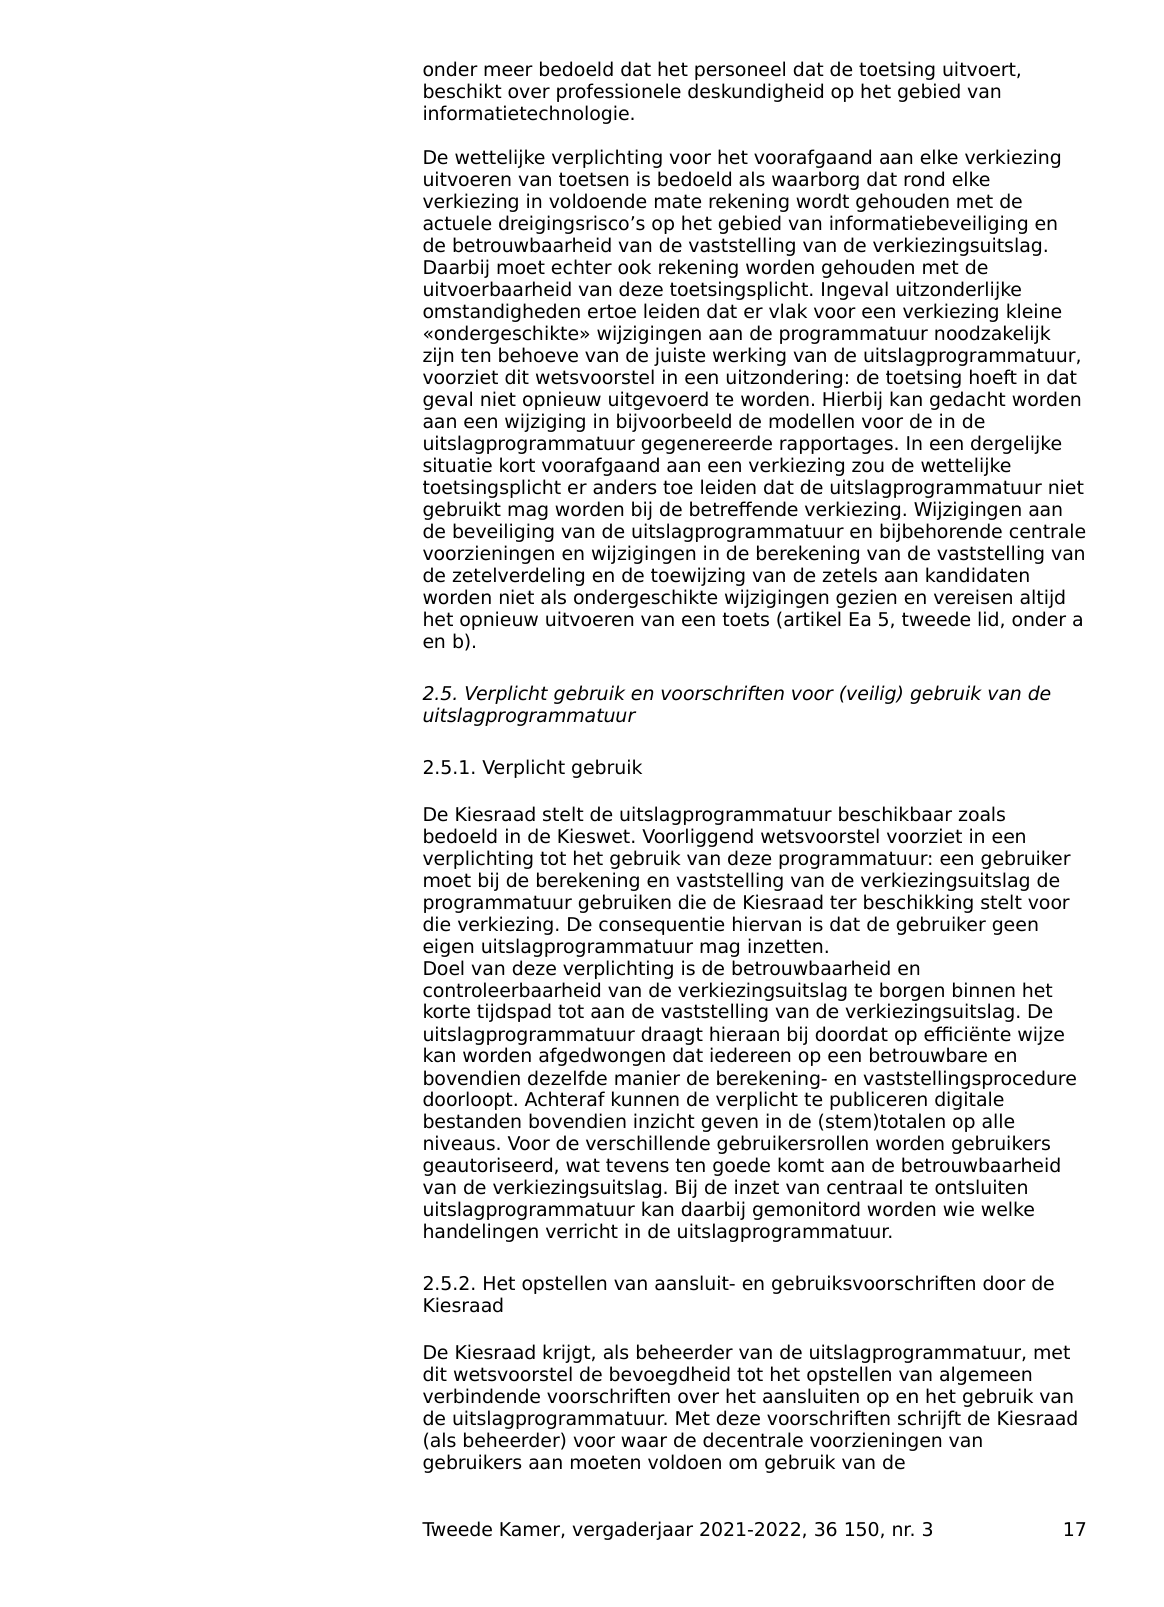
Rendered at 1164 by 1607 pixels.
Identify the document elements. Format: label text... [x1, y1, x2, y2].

text Doel van deze verplichting is de betrouwbaarheid en controleerbaarheid van de verkiezingsuitslag te borgen binnen het korte tijdspad tot aan de vaststelling van de verkiezingsuitslag. De uitslagprogrammatuur draagt hieraan bij doordat op efficiënte wijze kan worden afgedwongen dat iedereen op een betrouwbare en bovendien dezelfde manier de berekening- en vaststellingsprocedure doorloopt. Achteraf kunnen de verplicht te publiceren digitale bestanden bovendien inzicht geven in de (stem)totalen op alle niveaus. Voor de verschillende gebruikersrollen worden gebruikers geautoriseerd, wat tevens ten goede komt aan de betrouwbaarheid van de verkiezingsuitslag. Bij de inzet van centraal te ontsluiten uitslagprogrammatuur kan daarbij gemonitord worden wie welke handelingen verricht in de uitslagprogrammatuur. [422, 957, 1087, 1243]
subtitle 2.5.1. Verplicht gebruik [422, 757, 1087, 779]
subtitle 2.5. Verplicht gebruik en voorschriften voor (veilig) gebruik van de uitslagprogrammatuur [422, 683, 1087, 727]
text De Kiesraad stelt de uitslagprogrammatuur beschikbaar zoals bedoeld in de Kieswet. Voorliggend wetsvoorstel voorziet in een verplichting tot het gebruik van deze programmatuur: een gebruiker moet bij de berekening en vaststelling van de verkiezingsuitslag de programmatuur gebruiken die de Kiesraad ter beschikking stelt voor die verkiezing. De consequentie hiervan is dat de gebruiker geen eigen uitslagprogrammatuur mag inzetten. [422, 804, 1087, 957]
subtitle 2.5.2. Het opstellen van aansluit- en gebruiksvoorschriften door de Kiesraad [422, 1273, 1087, 1317]
text De Kiesraad krijgt, als beheerder van de uitslagprogrammatuur, met dit wetsvoorstel de bevoegdheid tot het opstellen van algemeen verbindende voorschriften over het aansluiten op en het gebruik van de uitslagprogrammatuur. Met deze voorschriften schrijft de Kiesraad (als beheerder) voor waar de decentrale voorzieningen van gebruikers aan moeten voldoen om gebruik van de [422, 1342, 1087, 1474]
text onder meer bedoeld dat het personeel dat de toetsing uitvoert, beschikt over professionele deskundigheid op het gebied van informatietechnologie. [422, 59, 1087, 125]
text De wettelijke verplichting voor het voorafgaand aan elke verkiezing uitvoeren van toetsen is bedoeld als waarborg dat rond elke verkiezing in voldoende mate rekening wordt gehouden met de actuele dreigingsrisco’s op het gebied van informatiebeveiliging en de betrouwbaarheid van de vaststelling van de verkiezingsuitslag. Daarbij moet echter ook rekening worden gehouden met de uitvoerbaarheid van deze toetsingsplicht. Ingeval uitzonderlijke omstandigheden ertoe leiden dat er vlak voor een verkiezing kleine «ondergeschikte» wijzigingen aan de programmatuur noodzakelijk zijn ten behoeve van de juiste werking van de uitslagprogrammatuur, voorziet dit wetsvoorstel in een uitzondering: de toetsing hoeft in dat geval niet opnieuw uitgevoerd te worden. Hierbij kan gedacht worden aan een wijziging in bijvoorbeeld de modellen voor de in de uitslagprogrammatuur gegenereerde rapportages. In een dergelijke situatie kort voorafgaand aan een verkiezing zou de wettelijke toetsingsplicht er anders toe leiden dat de uitslagprogrammatuur niet gebruikt mag worden bij de betreffende verkiezing. Wijzigingen aan de beveiliging van de uitslagprogrammatuur en bijbehorende centrale voorzieningen en wijzigingen in de berekening van de vaststelling van de zetelverdeling en de toewijzing van de zetels aan kandidaten worden niet als ondergeschikte wijzigingen gezien en vereisen altijd het opnieuw uitvoeren van een toets (artikel Ea 5, tweede lid, onder a en b). [422, 147, 1087, 653]
